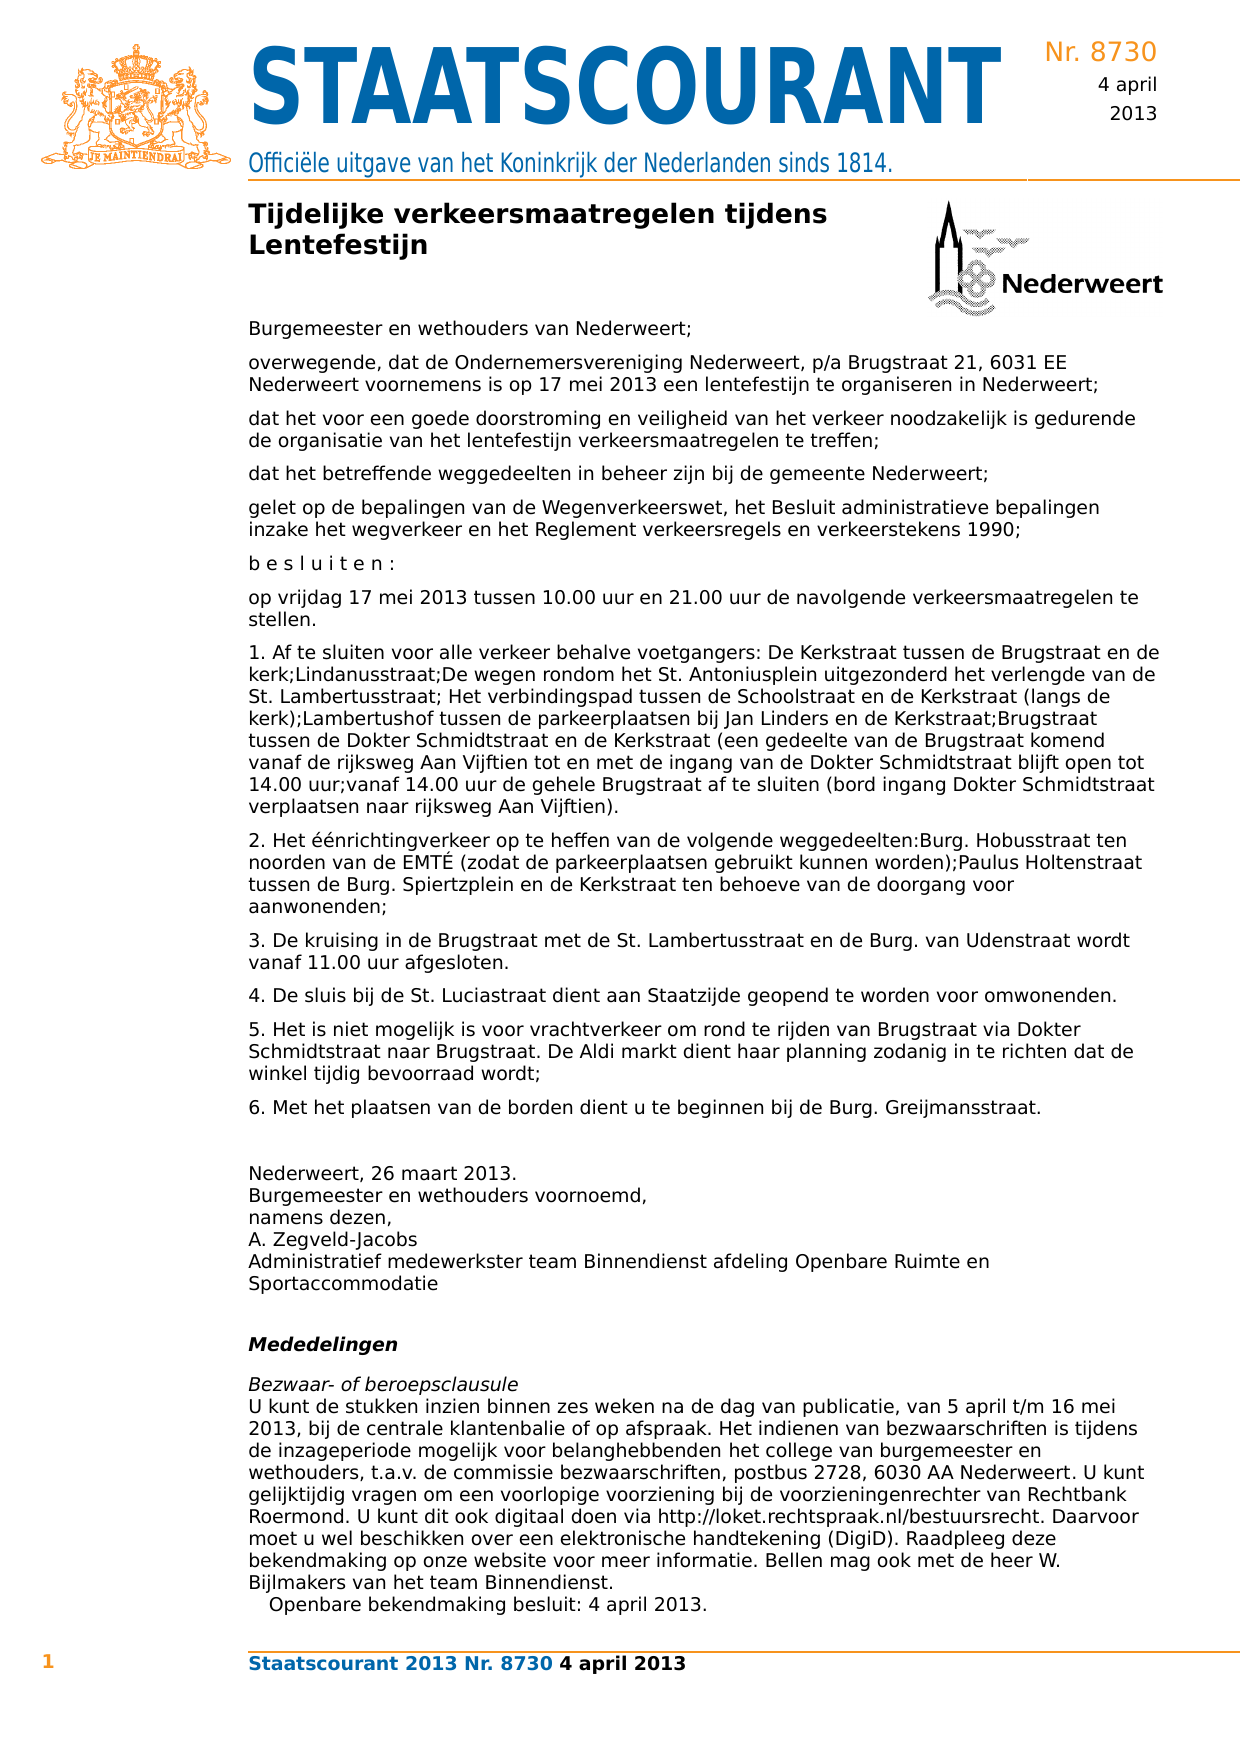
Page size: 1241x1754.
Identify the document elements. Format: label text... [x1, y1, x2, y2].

subtitle Tijdelijke verkeersmaatregelen tijdens Lentefestijn [248, 199, 927, 261]
text Burgemeester en wethouders voornoemd, [248, 1185, 1163, 1207]
text 2. Het éénrichtingverkeer op te heffen van de volgende weggedeelten:Burg. Hobusstraat ten noorden van de EMTÉ (zodat de parkeerplaatsen gebruikt kunnen worden);Paulus Holtenstraat tussen de Burg. Spiertzplein en de Kerkstraat ten behoeve van de doorgang voor aanwonenden; [248, 830, 1163, 918]
text gelet op de bepalingen van de Wegenverkeerswet, het Besluit administratieve bepalingen inzake het wegverkeer en het Reglement verkeersregels en verkeerstekens 1990; [248, 497, 1163, 541]
text 1. Af te sluiten voor alle verkeer behalve voetgangers: De Kerkstraat tussen de Brugstraat en de kerk;Lindanusstraat;De wegen rondom het St. Antoniusplein uitgezonderd het verlengde van de St. Lambertusstraat; Het verbindingspad tussen de Schoolstraat en de Kerkstraat (langs de kerk);Lambertushof tussen de parkeerplaatsen bij Jan Linders en de Kerkstraat;Brugstraat tussen de Dokter Schmidtstraat en de Kerkstraat (een gedeelte van de Brugstraat komend vanaf de rijksweg Aan Vijftien tot en met de ingang van de Dokter Schmidtstraat blijft open tot 14.00 uur;vanaf 14.00 uur de gehele Brugstraat af te sluiten (bord ingang Dokter Schmidtstraat verplaatsen naar rijksweg Aan Vijftien). [248, 642, 1163, 818]
text Nederweert, 26 maart 2013. [248, 1163, 1163, 1185]
text Administratief medewerkster team Binnendienst afdeling Openbare Ruimte en Sportaccommodatie [248, 1251, 1163, 1294]
text Burgemeester en wethouders van Nederweert; [248, 318, 1163, 340]
text dat het voor een goede doorstroming en veiligheid van het verkeer noodzake­lijk is gedurende de organisatie van het lentefestijn verkeersmaatregelen te treffen; [248, 408, 1163, 452]
text A. Zegveld-Jacobs [248, 1229, 1163, 1251]
picture [927, 198, 1164, 317]
text namens dezen, [248, 1207, 1163, 1229]
text overwegende, dat de Ondernemersvereniging Nederweert, p/a Brugstraat 21, 6031 EE Nederweert voornemens is op 17 mei 2013 een lentefestijn te organiseren in Nederweert; [248, 352, 1163, 396]
text U kunt de stukken inzien binnen zes weken na de dag van publicatie, van 5 april t/m 16 mei 2013, bij de centrale klantenbalie of op afspraak. Het indienen van bezwaarschriften is tijdens de inzageperiode mogelijk voor belanghebbenden het college van burgemeester en wethouders, t.a.v. de commissie bezwaarschriften, postbus 2728, 6030 AA Nederweert. U kunt gelijktijdig vragen om een voorlopige voorziening bij de voorzieningenrechter van Rechtbank Roermond. U kunt dit ook digitaal doen via http://loket.rechtspraak.nl/bestuursrecht. Daarvoor moet u wel beschikken over een elektronische handtekening (DigiD). Raadpleeg deze bekendmaking op onze website voor meer informatie. Bellen mag ook met de heer W. Bijlmakers van het team Binnendienst. [248, 1396, 1163, 1594]
text Openbare bekendmaking besluit: 4 april 2013. [248, 1594, 1163, 1616]
text b e s l u i t e n : [248, 553, 1163, 575]
text 5. Het is niet mogelijk is voor vrachtverkeer om rond te rijden van Brugstraat via Dokter Schmidtstraat naar Brugstraat. De Aldi markt dient haar planning zodanig in te richten dat de winkel tijdig bevoorraad wordt; [248, 1019, 1163, 1085]
text 4. De sluis bij de St. Luciastraat dient aan Staatzijde geopend te worden voor omwonenden. [248, 985, 1163, 1007]
text 6. Met het plaatsen van de borden dient u te beginnen bij de Burg. Greijmansstraat. [248, 1097, 1163, 1119]
text op vrijdag 17 mei 2013 tussen 10.00 uur en 21.00 uur de navolgende verkeersmaatregelen te stellen. [248, 587, 1163, 631]
text 3. De kruising in de Brugstraat met de St. Lambertusstraat en de Burg. van Udenstraat wordt vanaf 11.00 uur afgesloten. [248, 929, 1163, 973]
text dat het betreffende weggedeelten in beheer zijn bij de gemeente Neder­weert; [248, 463, 1163, 485]
picture [41, 44, 231, 169]
subtitle Bezwaar- of beroepsclausule [248, 1374, 1163, 1396]
subtitle Mededelingen [248, 1334, 1163, 1356]
